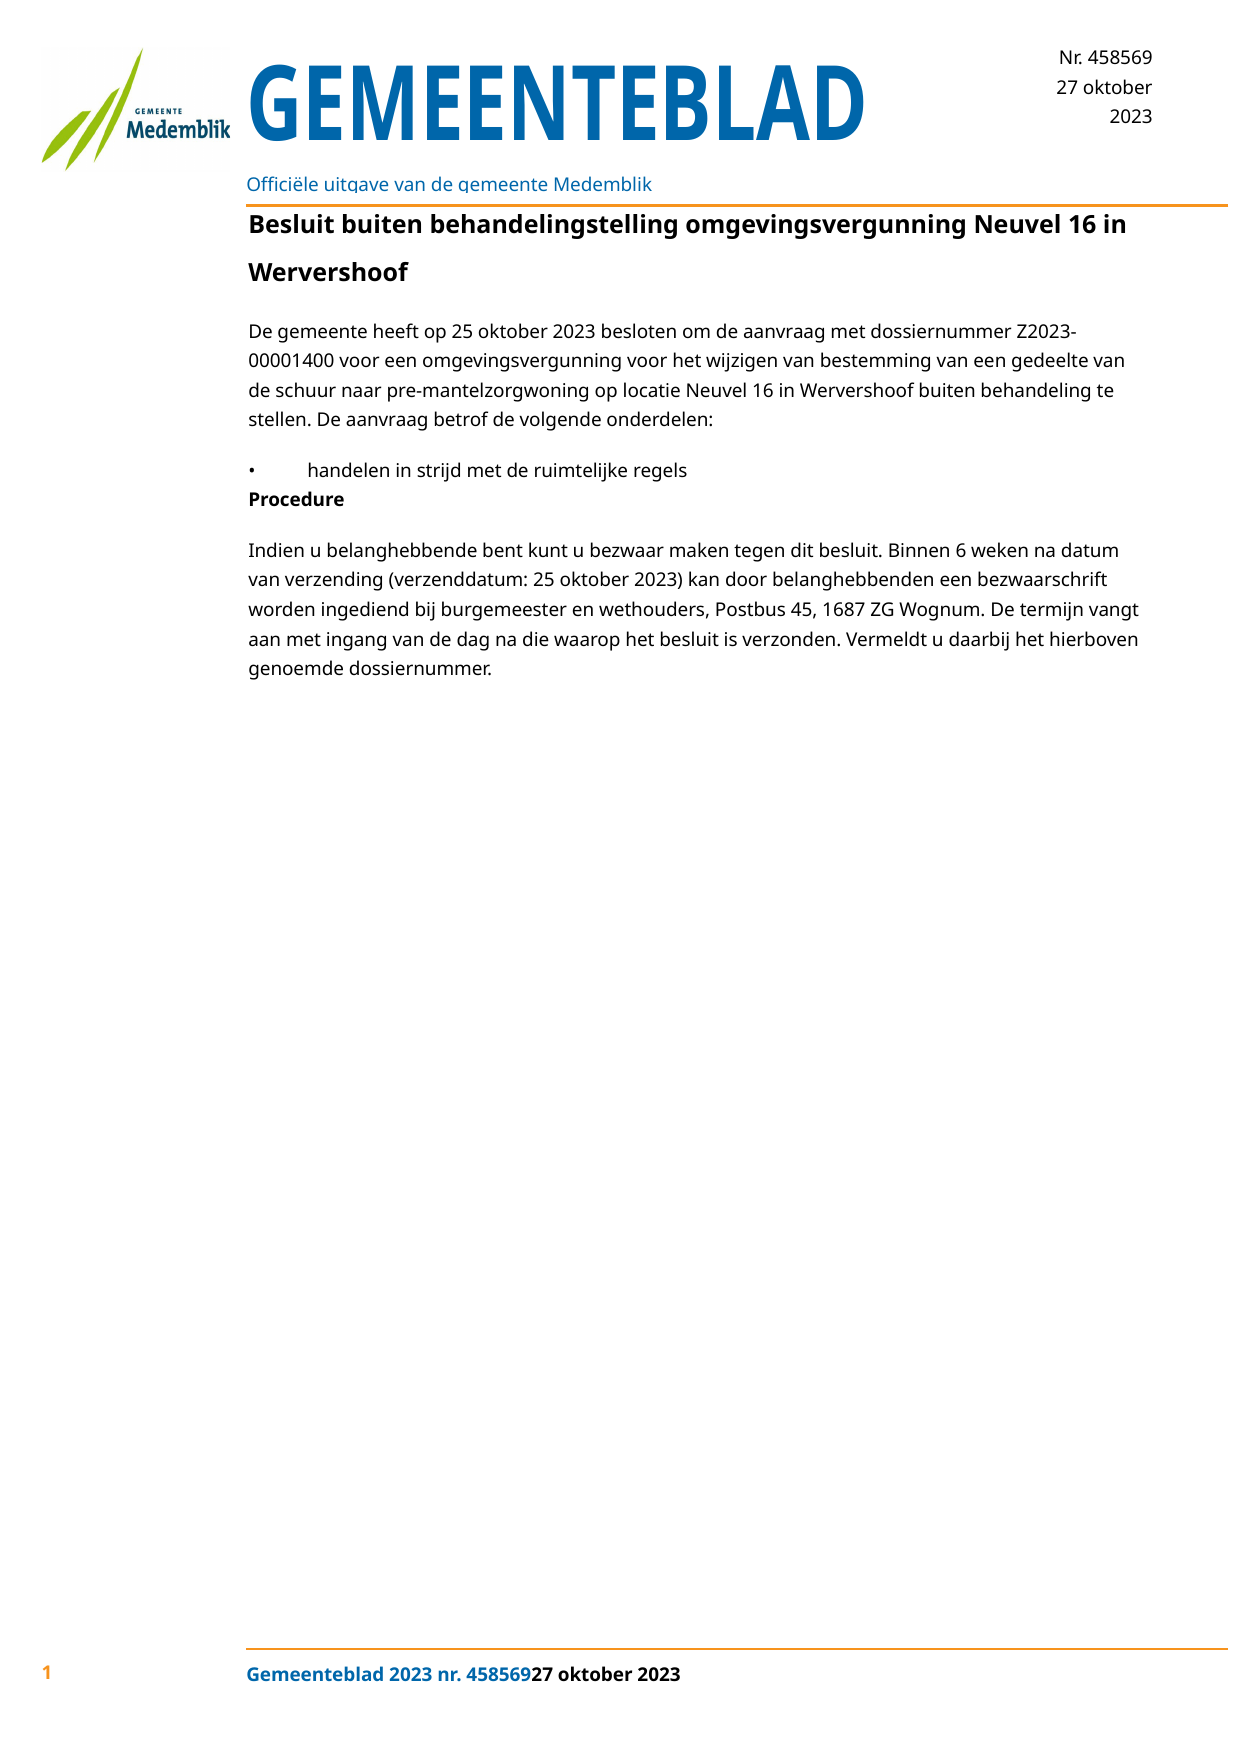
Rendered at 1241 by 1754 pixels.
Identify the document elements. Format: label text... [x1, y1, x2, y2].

list handelen in strijd met de ruimtelijke regels [248, 457, 1152, 483]
text De gemeente heeft op 25 oktober 2023 besloten om de aanvraag met dossiernummer Z2023-00001400 voor een omgevingsvergunning voor het wijzigen van bestemming van een gedeelte van de schuur naar pre-mantelzorgwoning op locatie Neuvel 16 in Wervershoof buiten behandeling te stellen. De aanvraag betrof de volgende onderdelen: [248, 318, 1152, 432]
text Procedure [248, 487, 1152, 512]
picture [41, 47, 231, 172]
text Besluit buiten behandelingstelling omgevingsvergunning Neuvel 16 in Wervershoof [248, 207, 1152, 288]
text Indien u belanghebbende bent kunt u bezwaar maken tegen dit besluit. Binnen 6 weken na datum van verzending (verzenddatum: 25 oktober 2023) kan door belanghebbenden een bezwaarschrift worden ingediend bij burgemeester en wethouders, Postbus 45, 1687 ZG Wognum. De termijn vangt aan met ingang van de dag na die waarop het besluit is verzonden. Vermeldt u daarbij het hierboven genoemde dossiernummer. [248, 537, 1152, 681]
